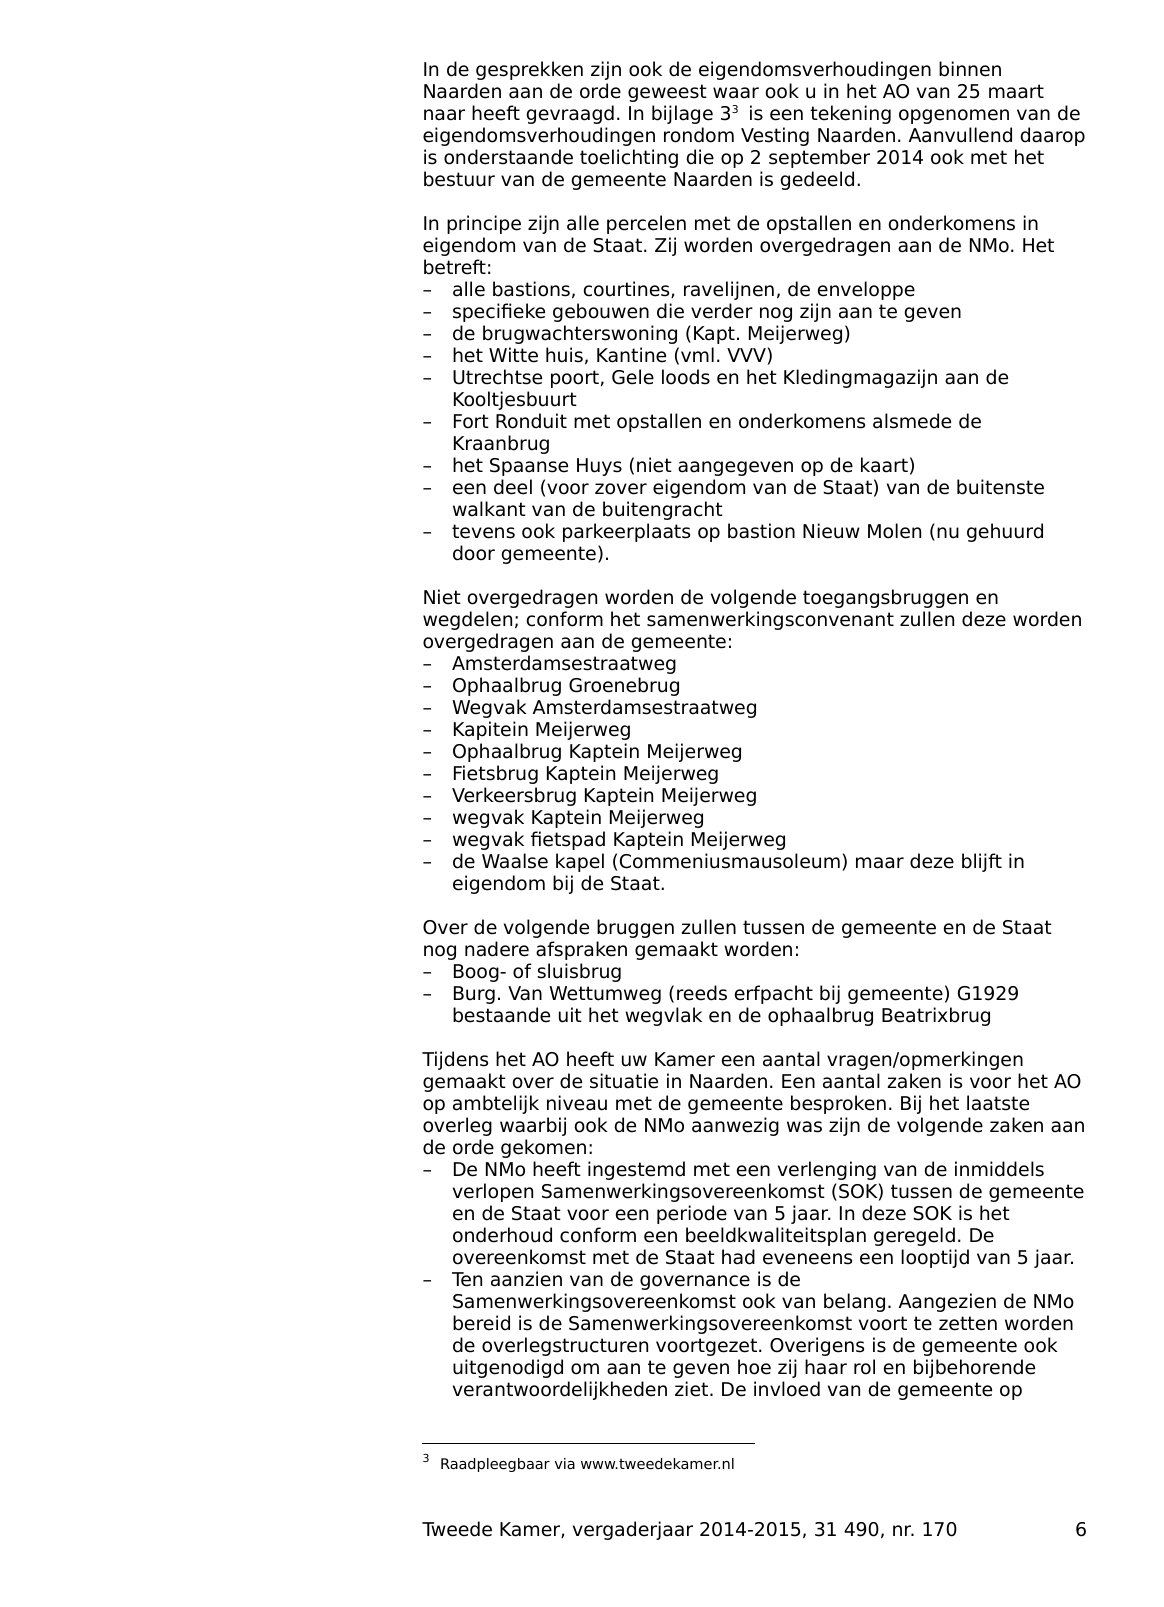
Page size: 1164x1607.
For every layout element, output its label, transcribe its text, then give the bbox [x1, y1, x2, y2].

text – wegvak Kaptein Meijerweg [422, 807, 1087, 829]
text – Ten aanzien van de governance is de Samenwerkingsovereenkomst ook van belang. Aangezien de NMo bereid is de Samenwerkingsovereenkomst voort te zetten worden de overlegstructuren voortgezet. Overigens is de gemeente ook uitgenodigd om aan te geven hoe zij haar rol en bijbehorende verantwoordelijkheden ziet. De invloed van de gemeente op [422, 1269, 1087, 1401]
text – specifieke gebouwen die verder nog zijn aan te geven [422, 301, 1087, 323]
text – wegvak fietspad Kaptein Meijerweg [422, 829, 1087, 851]
text In principe zijn alle percelen met de opstallen en onderkomens in eigendom van de Staat. Zij worden overgedragen aan de NMo. Het betreft: [422, 213, 1087, 279]
text Raadpleegbaar via www.tweedekamer.nl [422, 1452, 1087, 1474]
text In de gesprekken zijn ook de eigendomsverhoudingen binnen Naarden aan de orde geweest waar ook u in het AO van 25 maart naar heeft gevraagd. In bijlage 3 is een tekening opgenomen van de eigendomsverhoudingen rondom Vesting Naarden. Aanvullend daarop is onderstaande toelichting die op 2 september 2014 ook met het bestuur van de gemeente Naarden is gedeeld. [422, 59, 1087, 191]
text – tevens ook parkeerplaats op bastion Nieuw Molen (nu gehuurd door gemeente). [422, 521, 1087, 565]
text – Fort Ronduit met opstallen en onderkomens alsmede de Kraanbrug [422, 411, 1087, 455]
text – een deel (voor zover eigendom van de Staat) van de buitenste walkant van de buitengracht [422, 477, 1087, 521]
text – Wegvak Amsterdamsestraatweg [422, 697, 1087, 719]
text – het Spaanse Huys (niet aangegeven op de kaart) [422, 455, 1087, 477]
text – het Witte huis, Kantine (vml. VVV) [422, 345, 1087, 367]
text – Amsterdamsestraatweg [422, 653, 1087, 675]
text – Ophaalbrug Groenebrug [422, 675, 1087, 697]
text – Fietsbrug Kaptein Meijerweg [422, 763, 1087, 785]
text – alle bastions, courtines, ravelijnen, de enveloppe [422, 279, 1087, 301]
text – Ophaalbrug Kaptein Meijerweg [422, 741, 1087, 763]
text – Utrechtse poort, Gele loods en het Kledingmagazijn aan de Kooltjesbuurt [422, 367, 1087, 411]
text – De NMo heeft ingestemd met een verlenging van de inmiddels verlopen Samenwerkingsovereenkomst (SOK) tussen de gemeente en de Staat voor een periode van 5 jaar. In deze SOK is het onderhoud conform een beeldkwaliteitsplan geregeld. De overeenkomst met de Staat had eveneens een looptijd van 5 jaar. [422, 1159, 1087, 1269]
text Niet overgedragen worden de volgende toegangsbruggen en wegdelen; conform het samenwerkingsconvenant zullen deze worden overgedragen aan de gemeente: [422, 587, 1087, 653]
text – Verkeersbrug Kaptein Meijerweg [422, 785, 1087, 807]
text – Boog- of sluisbrug [422, 961, 1087, 983]
text Over de volgende bruggen zullen tussen de gemeente en de Staat nog nadere afspraken gemaakt worden: [422, 917, 1087, 961]
text Tijdens het AO heeft uw Kamer een aantal vragen/opmerkingen gemaakt over de situatie in Naarden. Een aantal zaken is voor het AO op ambtelijk niveau met de gemeente besproken. Bij het laatste overleg waarbij ook de NMo aanwezig was zijn de volgende zaken aan de orde gekomen: [422, 1049, 1087, 1159]
text – Burg. Van Wettumweg (reeds erfpacht bij gemeente) G1929 bestaande uit het wegvlak en de ophaalbrug Beatrixbrug [422, 983, 1087, 1027]
text – de brugwachterswoning (Kapt. Meijerweg) [422, 323, 1087, 345]
text – de Waalse kapel (Commeniusmausoleum) maar deze blijft in eigendom bij de Staat. [422, 851, 1087, 895]
text – Kapitein Meijerweg [422, 719, 1087, 741]
